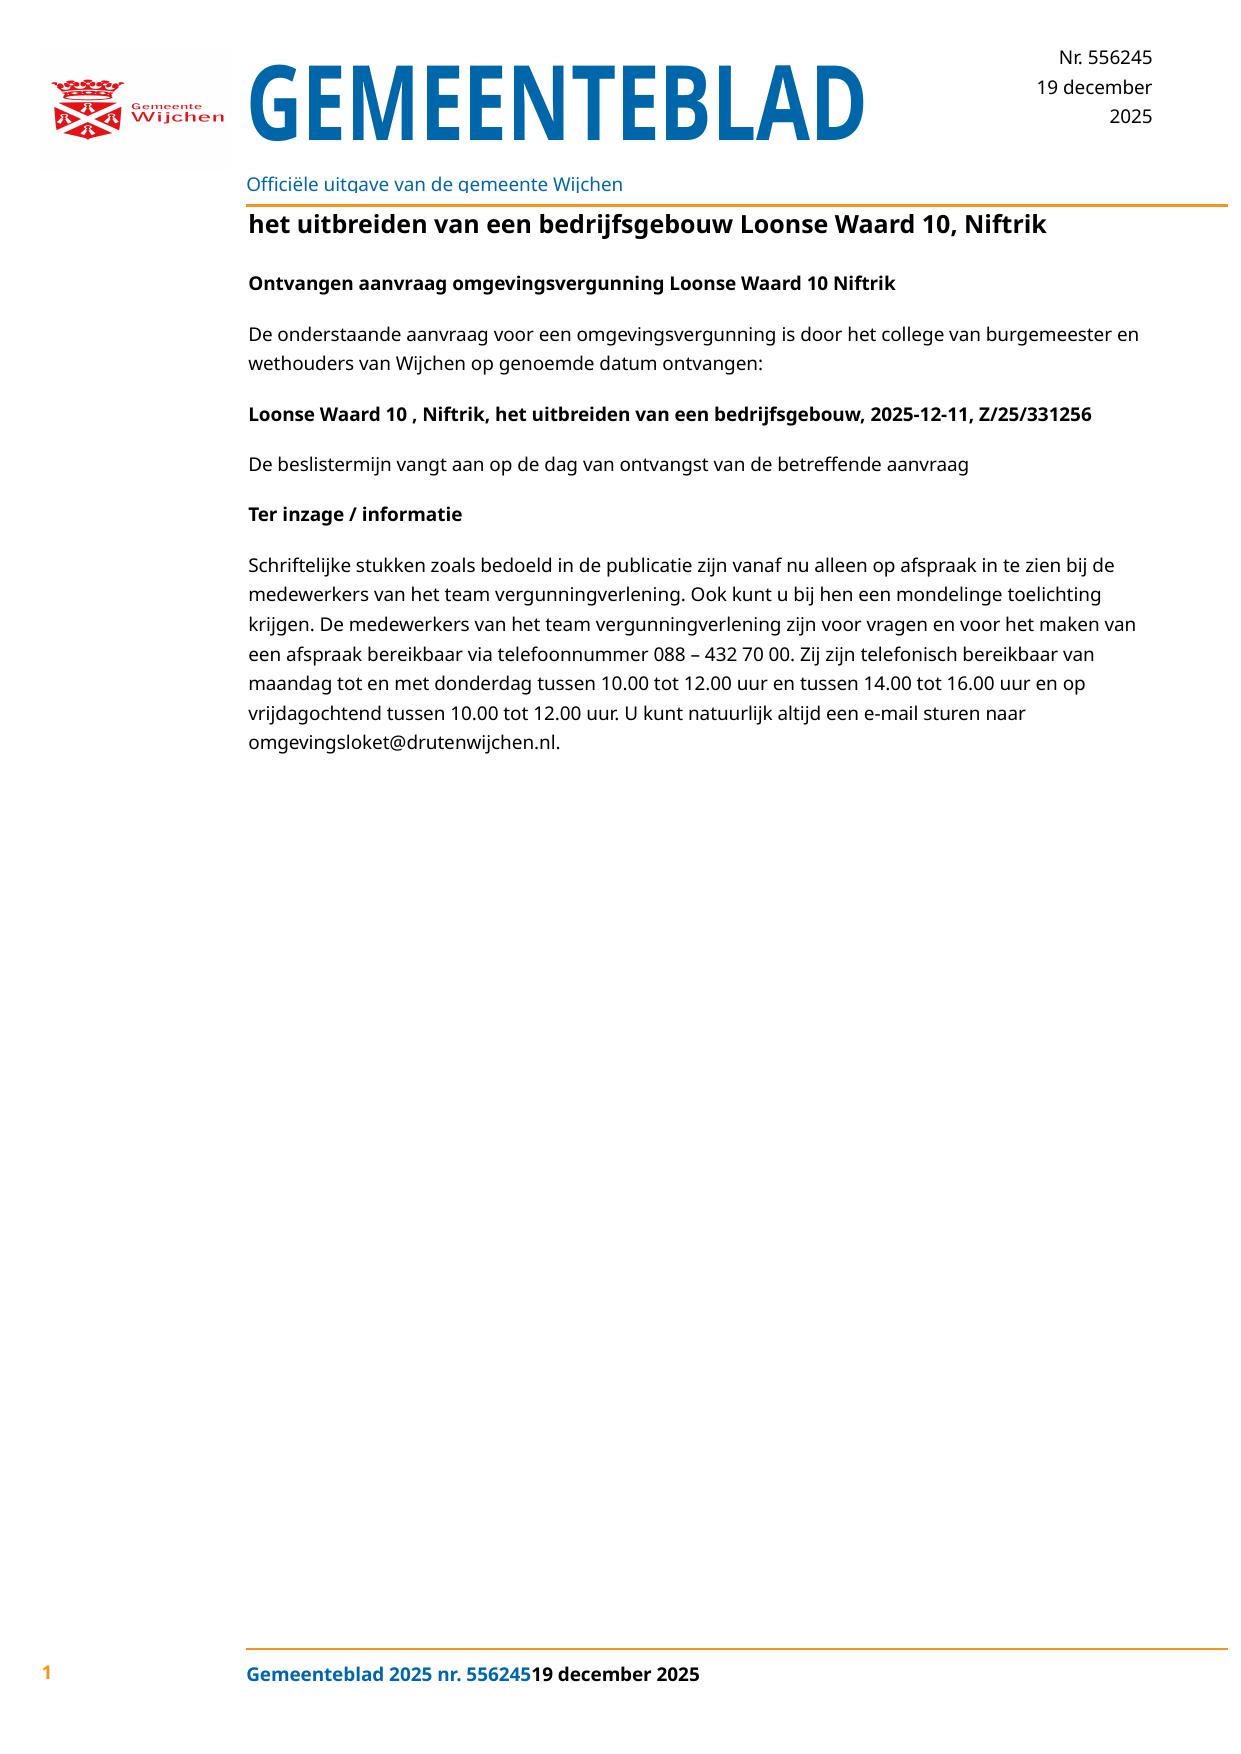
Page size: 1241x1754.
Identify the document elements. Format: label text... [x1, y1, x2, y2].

text het uitbreiden van een bedrijfsgebouw Loonse Waard 10, Niftrik [248, 207, 1152, 241]
text Ter inzage / informatie [248, 502, 1152, 527]
picture [41, 47, 231, 172]
text Ontvangen aanvraag omgevingsvergunning Loonse Waard 10 Niftrik [248, 270, 1152, 296]
text De onderstaande aanvraag voor een omgevingsvergunning is door het college van burgemeester en wethouders van Wijchen op genoemde datum ontvangen: [248, 321, 1152, 376]
text Loonse Waard 10 , Niftrik, het uitbreiden van een bedrijfsgebouw, 2025-12-11, Z/25/331256 [248, 401, 1152, 426]
text Schriftelijke stukken zoals bedoeld in de publicatie zijn vanaf nu alleen op afspraak in te zien bij de medewerkers van het team vergunningverlening. Ook kunt u bij hen een mondelinge toelichting krijgen. De medewerkers van het team vergunningverlening zijn voor vragen en voor het maken van een afspraak bereikbaar via telefoonnummer 088 – 432 70 00. Zij zijn telefonisch bereikbaar van maandag tot en met donderdag tussen 10.00 tot 12.00 uur en tussen 14.00 tot 16.00 uur en op vrijdagochtend tussen 10.00 tot 12.00 uur. U kunt natuurlijk altijd een e-mail sturen naar omgevingsloket@drutenwijchen.nl. [248, 552, 1152, 755]
text De beslistermijn vangt aan op de dag van ontvangst van de betreffende aanvraag [248, 451, 1152, 477]
